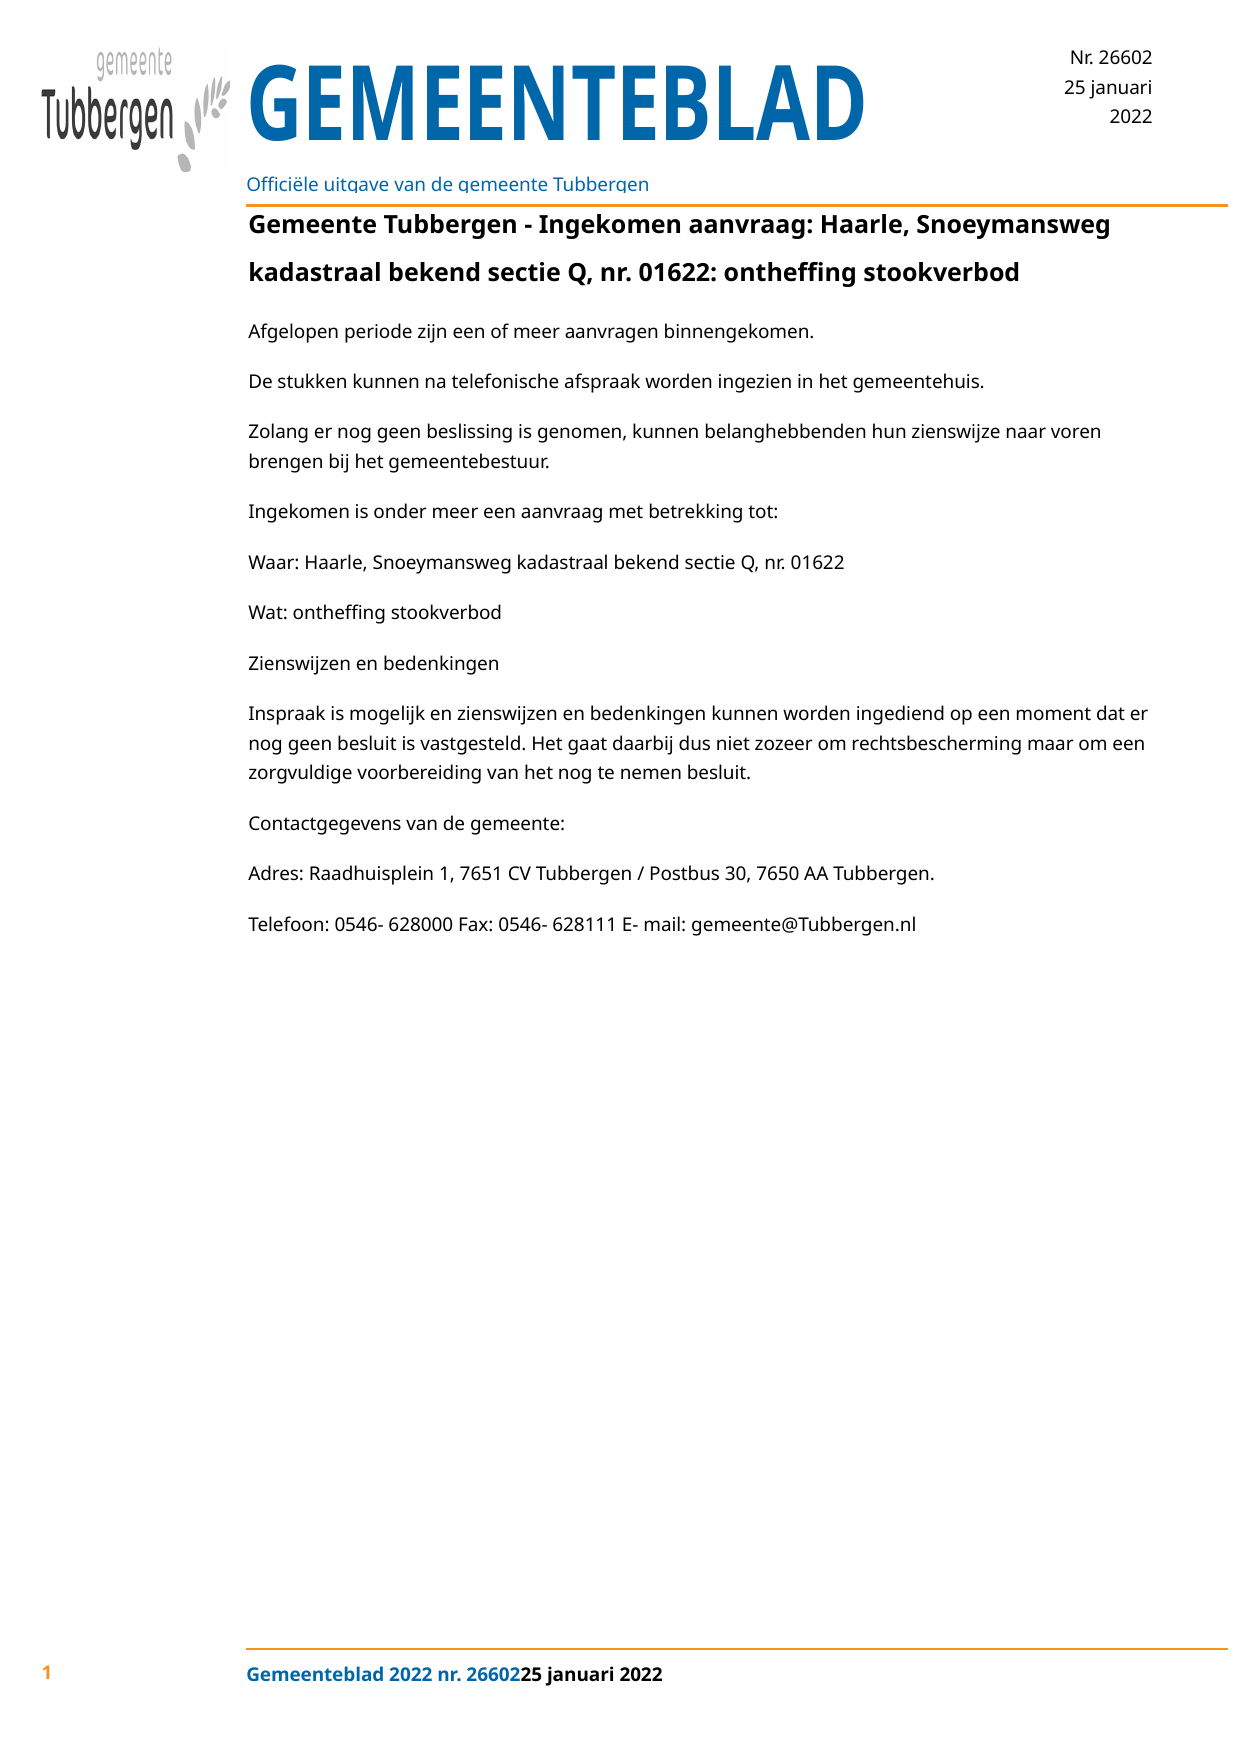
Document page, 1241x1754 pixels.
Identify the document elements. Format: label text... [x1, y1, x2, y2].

text Afgelopen periode zijn een of meer aanvragen binnengekomen. [248, 318, 1152, 344]
text Zolang er nog geen beslissing is genomen, kunnen belanghebbenden hun zienswijze naar voren brengen bij het gemeentebestuur. [248, 419, 1152, 474]
text Gemeente Tubbergen - Ingekomen aanvraag: Haarle, Snoeymansweg kadastraal bekend sectie Q, nr. 01622: ontheffing stookverbod [248, 207, 1152, 288]
text Inspraak is mogelijk en zienswijzen en bedenkingen kunnen worden ingediend op een moment dat er nog geen besluit is vastgesteld. Het gaat daarbij dus niet zozeer om rechtsbescherming maar om een zorgvuldige voorbereiding van het nog te nemen besluit. [248, 700, 1152, 785]
text Zienswijzen en bedenkingen [248, 650, 1152, 676]
text De stukken kunnen na telefonische afspraak worden ingezien in het gemeentehuis. [248, 368, 1152, 394]
text Ingekomen is onder meer een aanvraag met betrekking tot: [248, 499, 1152, 524]
text Telefoon: 0546- 628000 Fax: 0546- 628111 E- mail: gemeente@Tubbergen.nl [248, 911, 1152, 937]
text Adres: Raadhuisplein 1, 7651 CV Tubbergen / Postbus 30, 7650 AA Tubbergen. [248, 860, 1152, 886]
text Waar: Haarle, Snoeymansweg kadastraal bekend sectie Q, nr. 01622 [248, 549, 1152, 575]
picture [41, 47, 231, 172]
text Contactgegevens van de gemeente: [248, 810, 1152, 836]
text Wat: ontheffing stookverbod [248, 599, 1152, 625]
